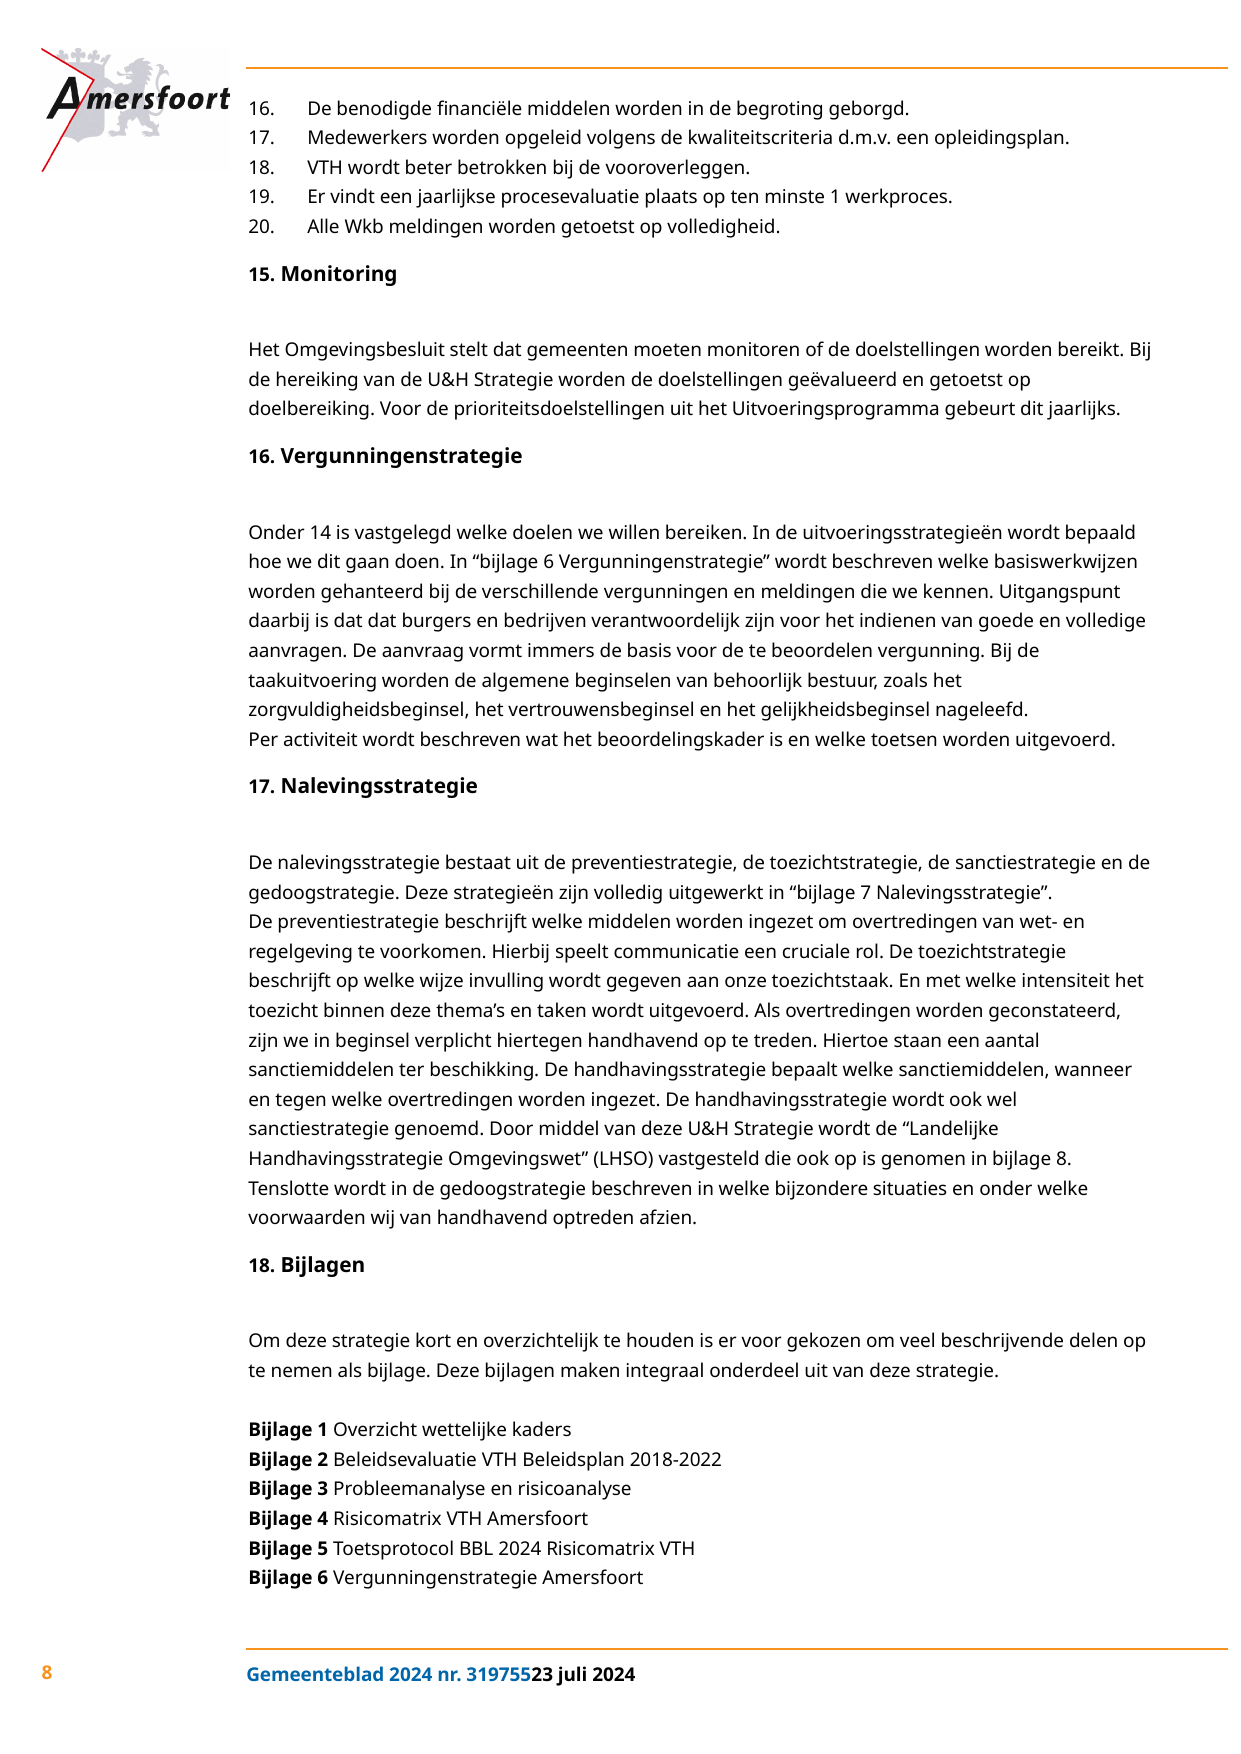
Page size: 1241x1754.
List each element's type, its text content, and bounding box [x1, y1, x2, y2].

text Bijlage 5 Toetsprotocol BBL 2024 Risicomatrix VTH [248, 1535, 1152, 1561]
text Bijlage 3 Probleemanalyse en risicoanalyse [248, 1476, 1152, 1501]
text Per activiteit wordt beschreven wat het beoordelingskader is en welke toetsen worden uitgevoerd. [248, 726, 1152, 752]
text Bijlage 1 Overzicht wettelijke kaders [248, 1416, 1152, 1442]
text De preventiestrategie beschrijft welke middelen worden ingezet om overtredingen van wet- en regelgeving te voorkomen. Hierbij speelt communicatie een cruciale rol. De toezichtstrategie beschrijft op welke wijze invulling wordt gegeven aan onze toezichtstaak. En met welke intensiteit het toezicht binnen deze thema’s en taken wordt uitgevoerd. Als overtredingen worden geconstateerd, zijn we in beginsel verplicht hiertegen handhavend op te treden. Hiertoe staan een aantal sanctiemiddelen ter beschikking. De handhavingsstrategie bepaalt welke sanctiemiddelen, wanneer en tegen welke overtredingen worden ingezet. De handhavingsstrategie wordt ook wel sanctiestrategie genoemd. Door middel van deze U&H Strategie wordt de “Landelijke Handhavingsstrategie Omgevingswet” (LHSO) vastgesteld die ook op is genomen in bijlage 8. Tenslotte wordt in de gedoogstrategie beschreven in welke bijzondere situaties en onder welke voorwaarden wij van handhavend optreden afzien. [248, 908, 1152, 1230]
list VTH wordt beter betrokken bij de vooroverleggen. [248, 154, 1152, 180]
text 17. Nalevingsstrategie [248, 772, 1152, 800]
picture [41, 47, 231, 172]
text Bijlage 6 Vergunningenstrategie Amersfoort [248, 1564, 1152, 1590]
list Alle Wkb meldingen worden getoetst op volledigheid. [248, 213, 1152, 239]
list Er vindt een jaarlijkse procesevaluatie plaats op ten minste 1 werkproces. [248, 183, 1152, 209]
list De benodigde financiële middelen worden in de begroting geborgd. [248, 95, 1152, 121]
text Bijlage 4 Risicomatrix VTH Amersfoort [248, 1505, 1152, 1531]
text 18. Bijlagen [248, 1250, 1152, 1278]
text De nalevingsstrategie bestaat uit de preventiestrategie, de toezichtstrategie, de sanctiestrategie en de gedoogstrategie. Deze strategieën zijn volledig uitgewerkt in “bijlage 7 Nalevingsstrategie”. [248, 849, 1152, 905]
text 16. Vergunningenstrategie [248, 441, 1152, 470]
text Om deze strategie kort en overzichtelijk te houden is er voor gekozen om veel beschrijvende delen op te nemen als bijlage. Deze bijlagen maken integraal onderdeel uit van deze strategie. [248, 1328, 1152, 1383]
text Onder 14 is vastgelegd welke doelen we willen bereiken. In de uitvoeringsstrategieën wordt bepaald hoe we dit gaan doen. In “bijlage 6 Vergunningenstrategie” wordt beschreven welke basiswerkwijzen worden gehanteerd bij de verschillende vergunningen en meldingen die we kennen. Uitgangspunt daarbij is dat dat burgers en bedrijven verantwoordelijk zijn voor het indienen van goede en volledige aanvragen. De aanvraag vormt immers de basis voor de te beoordelen vergunning. Bij de taakuitvoering worden de algemene beginselen van behoorlijk bestuur, zoals het zorgvuldigheidsbeginsel, het vertrouwensbeginsel en het gelijkheidsbeginsel nageleefd. [248, 519, 1152, 722]
list Medewerkers worden opgeleid volgens de kwaliteitscriteria d.m.v. een opleidingsplan. [248, 124, 1152, 150]
text 15. Monitoring [248, 259, 1152, 287]
text Bijlage 2 Beleidsevaluatie VTH Beleidsplan 2018-2022 [248, 1446, 1152, 1472]
text Het Omgevingsbesluit stelt dat gemeenten moeten monitoren of de doelstellingen worden bereikt. Bij de hereiking van de U&H Strategie worden de doelstellingen geëvalueerd en getoetst op doelbereiking. Voor de prioriteitsdoelstellingen uit het Uitvoeringsprogramma gebeurt dit jaarlijks. [248, 336, 1152, 421]
